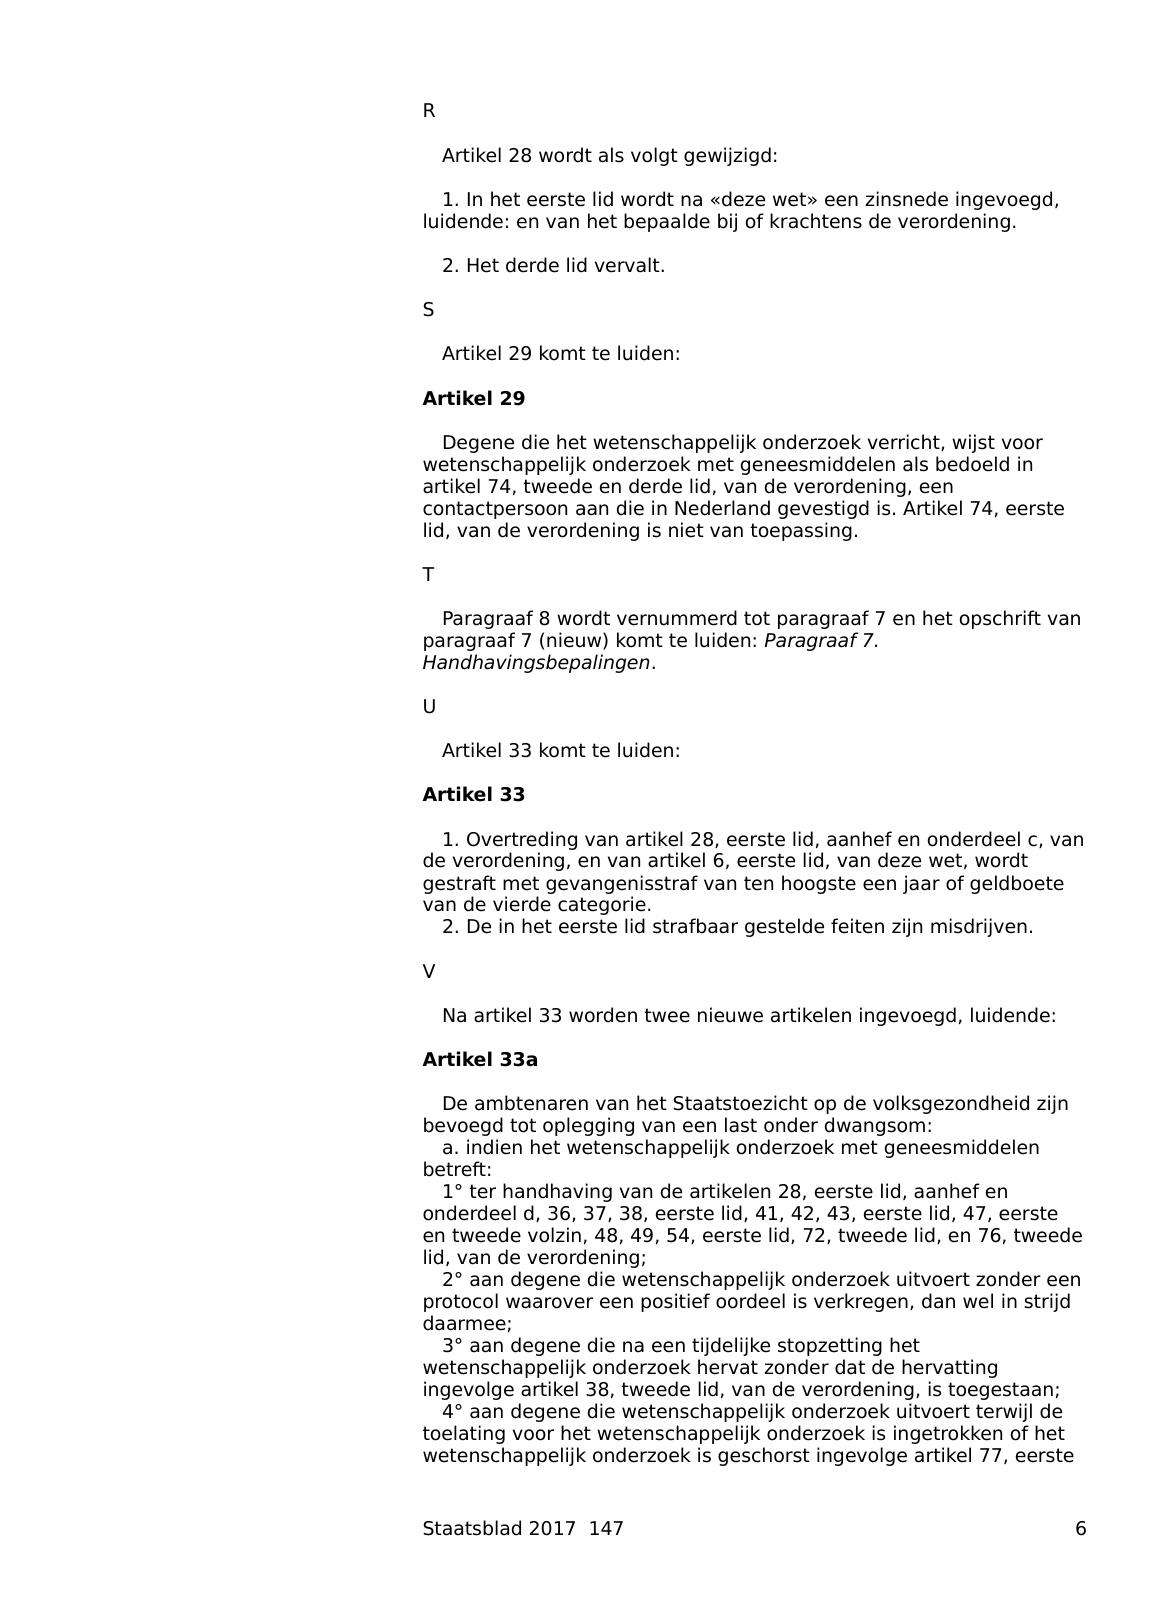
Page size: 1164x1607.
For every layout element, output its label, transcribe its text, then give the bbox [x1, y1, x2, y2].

text Na artikel 33 worden twee nieuwe artikelen ingevoegd, luidende: [422, 1005, 1087, 1027]
subtitle Artikel 33a [422, 1049, 1087, 1071]
subtitle Artikel 29 [422, 387, 1087, 409]
text U [422, 696, 1087, 718]
text 1. In het eerste lid wordt na «deze wet» een zinsnede ingevoegd, luidende: en van het bepaalde bij of krachtens de verordening. [422, 189, 1087, 233]
text Artikel 29 komt te luiden: [422, 343, 1087, 365]
text T [422, 564, 1087, 586]
text 1° ter handhaving van de artikelen 28, eerste lid, aanhef en onderdeel d, 36, 37, 38, eerste lid, 41, 42, 43, eerste lid, 47, eerste en tweede volzin, 48, 49, 54, eerste lid, 72, tweede lid, en 76, tweede lid, van de verordening; [422, 1181, 1087, 1269]
subtitle Artikel 33 [422, 784, 1087, 806]
text 3° aan degene die na een tijdelijke stopzetting het wetenschappelijk onderzoek hervat zonder dat de hervatting ingevolge artikel 38, tweede lid, van de verordening, is toegestaan; [422, 1335, 1087, 1401]
text 2. Het derde lid vervalt. [422, 255, 1087, 277]
text S [422, 299, 1087, 321]
text De ambtenaren van het Staatstoezicht op de volksgezondheid zijn bevoegd tot oplegging van een last onder dwangsom: [422, 1093, 1087, 1137]
text Degene die het wetenschappelijk onderzoek verricht, wijst voor wetenschappelijk onderzoek met geneesmiddelen als bedoeld in artikel 74, tweede en derde lid, van de verordening, een contactpersoon aan die in Nederland gevestigd is. Artikel 74, eerste lid, van de verordening is niet van toepassing. [422, 432, 1087, 541]
text 1. Overtreding van artikel 28, eerste lid, aanhef en onderdeel c, van de verordening, en van artikel 6, eerste lid, van deze wet, wordt gestraft met gevangenisstraf van ten hoogste een jaar of geldboete van de vierde categorie. [422, 828, 1087, 916]
text Paragraaf 8 wordt vernummerd tot paragraaf 7 en het opschrift van paragraaf 7 (nieuw) komt te luiden: Paragraaf 7. Handhavingsbepalingen. [422, 608, 1087, 674]
text 4° aan degene die wetenschappelijk onderzoek uitvoert terwijl de toelating voor het wetenschappelijk onderzoek is ingetrokken of het wetenschappelijk onderzoek is geschorst ingevolge artikel 77, eerste [422, 1401, 1087, 1467]
text R [422, 100, 1087, 122]
text 2. De in het eerste lid strafbaar gestelde feiten zijn misdrijven. [422, 916, 1087, 938]
text V [422, 961, 1087, 982]
text 2° aan degene die wetenschappelijk onderzoek uitvoert zonder een protocol waarover een positief oordeel is verkregen, dan wel in strijd daarmee; [422, 1269, 1087, 1335]
text a. indien het wetenschappelijk onderzoek met geneesmiddelen betreft: [422, 1137, 1087, 1181]
text Artikel 28 wordt als volgt gewijzigd: [422, 144, 1087, 167]
text Artikel 33 komt te luiden: [422, 740, 1087, 762]
